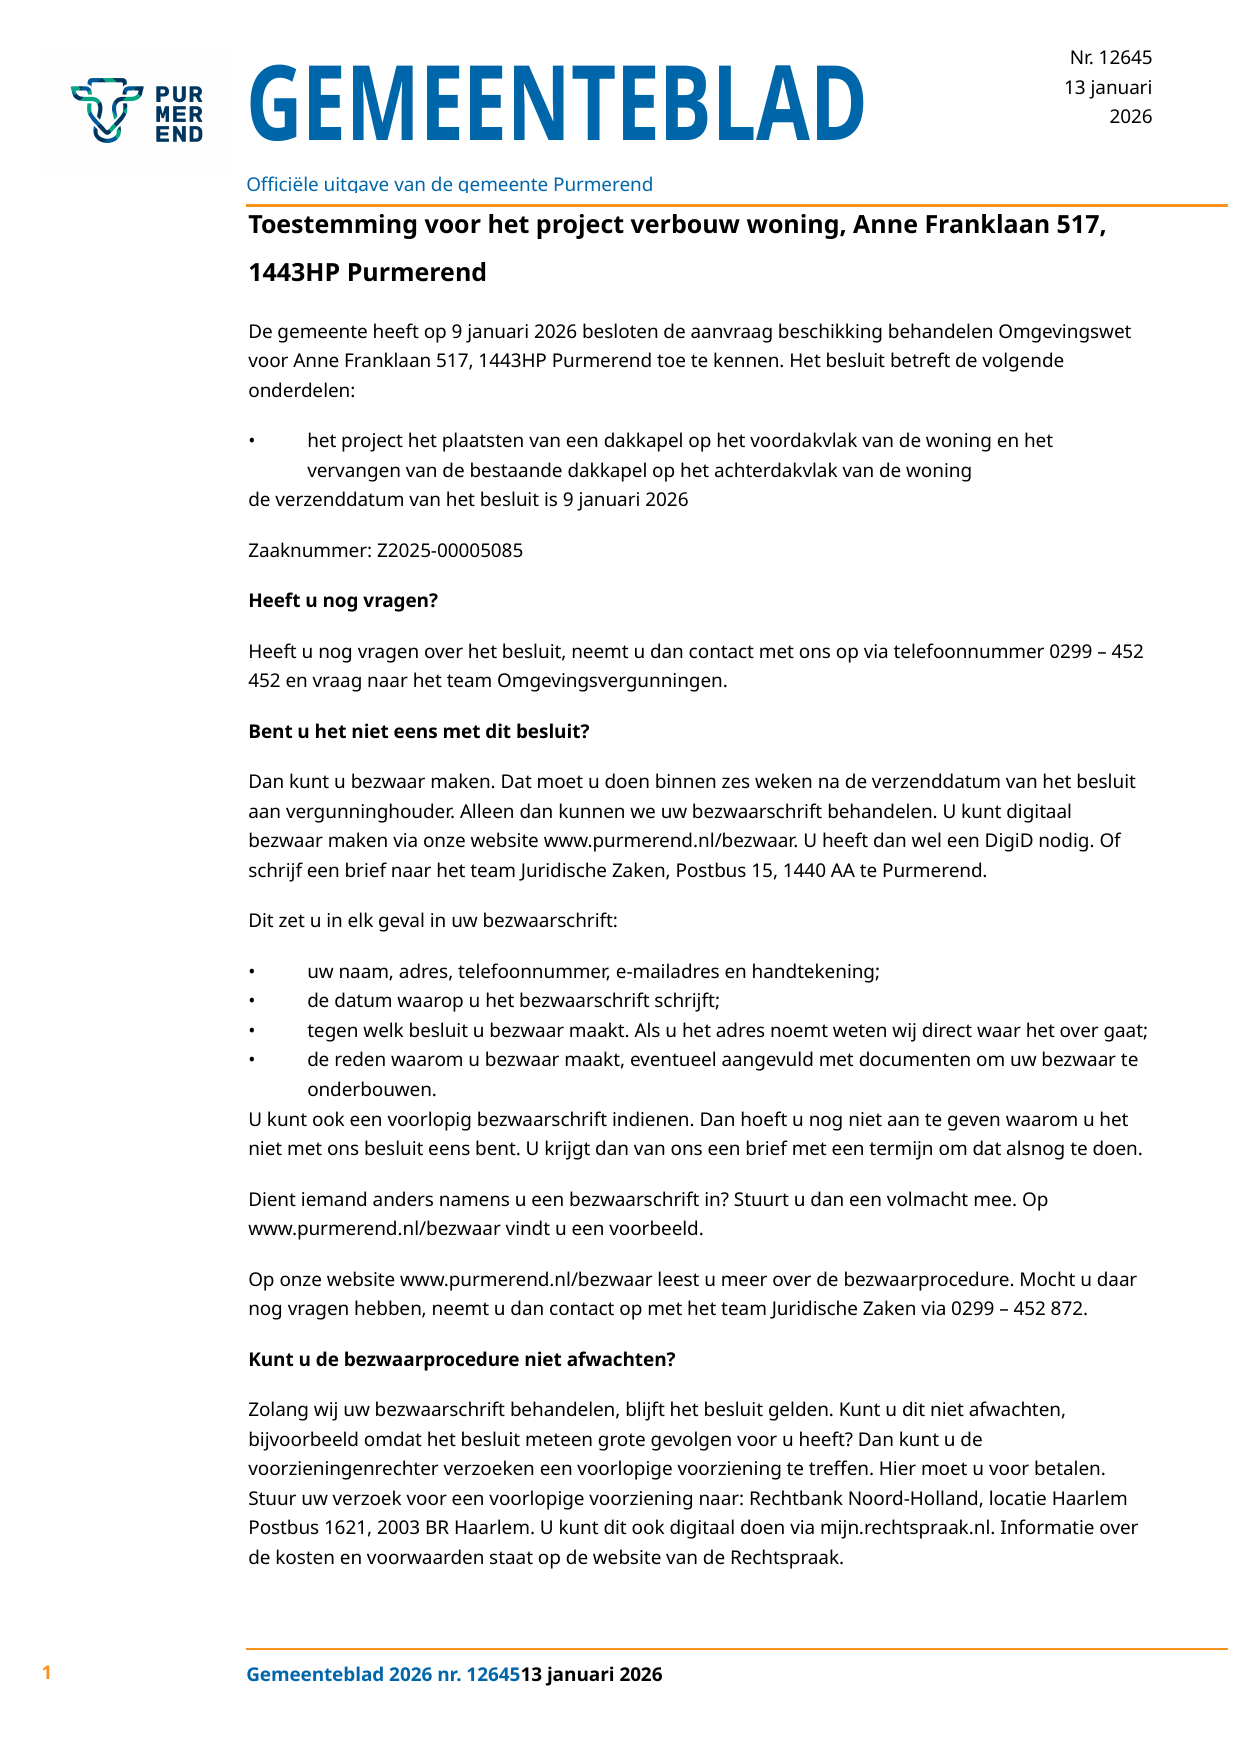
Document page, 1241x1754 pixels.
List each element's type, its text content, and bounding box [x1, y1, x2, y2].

text Op onze website www.purmerend.nl/bezwaar leest u meer over de bezwaarprocedure. Mocht u daar nog vragen hebben, neemt u dan contact op met het team Juridische Zaken via 0299 – 452 872. [248, 1266, 1152, 1321]
text Bent u het niet eens met dit besluit? [248, 718, 1152, 744]
list uw naam, adres, telefoonnummer, e-mailadres en handtekening; [248, 958, 1152, 984]
text Dan kunt u bezwaar maken. Dat moet u doen binnen zes weken na de verzenddatum van het besluit aan vergunninghouder. Alleen dan kunnen we uw bezwaarschrift behandelen. U kunt digitaal bezwaar maken via onze website www.purmerend.nl/bezwaar. U heeft dan wel een DigiD nodig. Of schrijf een brief naar het team Juridische Zaken, Postbus 15, 1440 AA te Purmerend. [248, 768, 1152, 883]
text Heeft u nog vragen over het besluit, neemt u dan contact met ons op via telefoonnummer 0299 – 452 452 en vraag naar het team Omgevingsvergunningen. [248, 638, 1152, 693]
text Kunt u de bezwaarprocedure niet afwachten? [248, 1346, 1152, 1372]
text Toestemming voor het project verbouw woning, Anne Franklaan 517, 1443HP Purmerend [248, 207, 1152, 288]
text Dit zet u in elk geval in uw bezwaarschrift: [248, 907, 1152, 933]
list de datum waarop u het bezwaarschrift schrijft; [248, 987, 1152, 1013]
picture [41, 47, 231, 172]
text Dient iemand anders namens u een bezwaarschrift in? Stuurt u dan een volmacht mee. Op www.purmerend.nl/bezwaar vindt u een voorbeeld. [248, 1186, 1152, 1241]
text Heeft u nog vragen? [248, 587, 1152, 613]
list het project het plaatsten van een dakkapel op het voordakvlak van de woning en het vervangen van de bestaande dakkapel op het achterdakvlak van de woning [248, 427, 1152, 483]
text U kunt ook een voorlopig bezwaarschrift indienen. Dan hoeft u nog niet aan te geven waarom u het niet met ons besluit eens bent. U krijgt dan van ons een brief met een termijn om dat alsnog te doen. [248, 1106, 1152, 1161]
text De gemeente heeft op 9 januari 2026 besloten de aanvraag beschikking behandelen Omgevingswet voor Anne Franklaan 517, 1443HP Purmerend toe te kennen. Het besluit betreft de volgende onderdelen: [248, 318, 1152, 403]
list de reden waarom u bezwaar maakt, eventueel aangevuld met documenten om uw bezwaar te onderbouwen. [248, 1047, 1152, 1102]
text de verzenddatum van het besluit is 9 januari 2026 [248, 487, 1152, 512]
text Zaaknummer: Z2025-00005085 [248, 537, 1152, 563]
text Zolang wij uw bezwaarschrift behandelen, blijft het besluit gelden. Kunt u dit niet afwachten, bijvoorbeeld omdat het besluit meteen grote gevolgen voor u heeft? Dan kunt u de voorzieningenrechter verzoeken een voorlopige voorziening te treffen. Hier moet u voor betalen. Stuur uw verzoek voor een voorlopige voorziening naar: Rechtbank Noord-Holland, locatie Haarlem Postbus 1621, 2003 BR Haarlem. U kunt dit ook digitaal doen via mijn.rechtspraak.nl. Informatie over de kosten en voorwaarden staat op de website van de Rechtspraak. [248, 1396, 1152, 1570]
list tegen welk besluit u bezwaar maakt. Als u het adres noemt weten wij direct waar het over gaat; [248, 1017, 1152, 1043]
